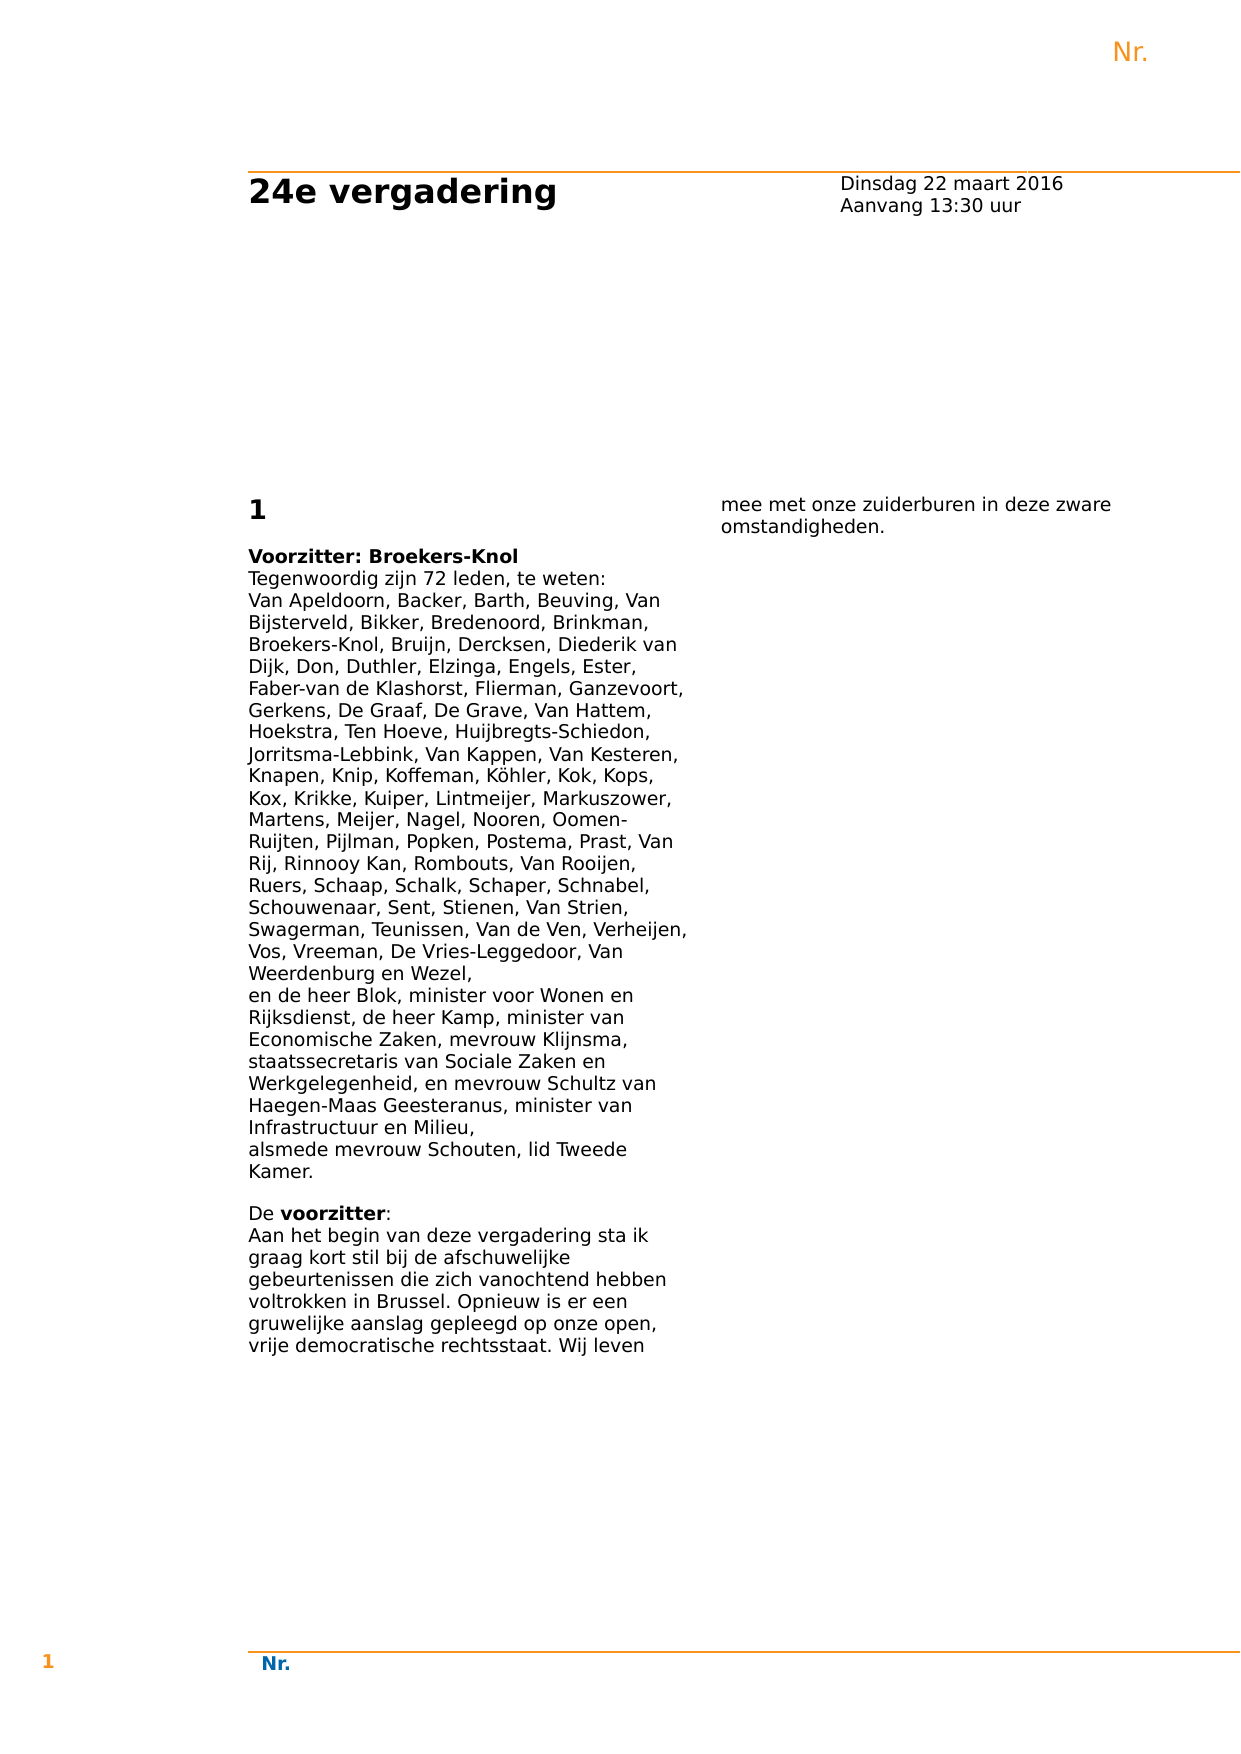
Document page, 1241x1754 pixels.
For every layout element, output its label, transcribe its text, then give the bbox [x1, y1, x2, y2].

title 1 [248, 494, 691, 526]
text Tegenwoordig zijn 72 leden, te weten: [248, 568, 691, 589]
text De voorzitter: [248, 1203, 691, 1225]
table_cell Aanvang 13:30 uur [840, 195, 1163, 217]
text alsmede mevrouw Schouten, lid Tweede Kamer. [248, 1139, 691, 1183]
text mee met onze zuiderburen in deze zware omstandigheden. [721, 494, 1163, 538]
text en de heer Blok, minister voor Wonen en Rijksdienst, de heer Kamp, minister van Economische Zaken, mevrouw Klijnsma, staatssecretaris van Sociale Zaken en Werkgelegenheid, en mevrouw Schultz van Haegen-Maas Geesteranus, minister van Infrastructuur en Milieu, [248, 985, 691, 1139]
text Voorzitter: Broekers-Knol [248, 546, 691, 568]
table_header 24e vergadering [248, 173, 840, 217]
table_header Dinsdag 22 maart 2016 [840, 173, 1163, 195]
text Aan het begin van deze vergadering sta ik graag kort stil bij de afschuwelijke gebeurtenissen die zich vanochtend hebben voltrokken in Brussel. Opnieuw is er een gruwelijke aanslag gepleegd op onze open, vrije democratische rechtsstaat. Wij leven [248, 1225, 691, 1357]
text Van Apeldoorn, Backer, Barth, Beuving, Van Bijsterveld, Bikker, Bredenoord, Brinkman, Broekers-Knol, Bruijn, Dercksen, Diederik van Dijk, Don, Duthler, Elzinga, Engels, Ester, Faber-van de Klashorst, Flierman, Ganzevoort, Gerkens, De Graaf, De Grave, Van Hattem, Hoekstra, Ten Hoeve, Huijbregts-Schiedon, Jorritsma-Lebbink, Van Kappen, Van Kesteren, Knapen, Knip, Koffeman, Köhler, Kok, Kops, Kox, Krikke, Kuiper, Lintmeijer, Markuszower, Martens, Meijer, Nagel, Nooren, Oomen-Ruijten, Pijlman, Popken, Postema, Prast, Van Rij, Rinnooy Kan, Rombouts, Van Rooijen, Ruers, Schaap, Schalk, Schaper, Schnabel, Schouwenaar, Sent, Stienen, Van Strien, Swagerman, Teunissen, Van de Ven, Verheijen, Vos, Vreeman, De Vries-Leggedoor, Van Weerdenburg en Wezel, [248, 589, 691, 985]
